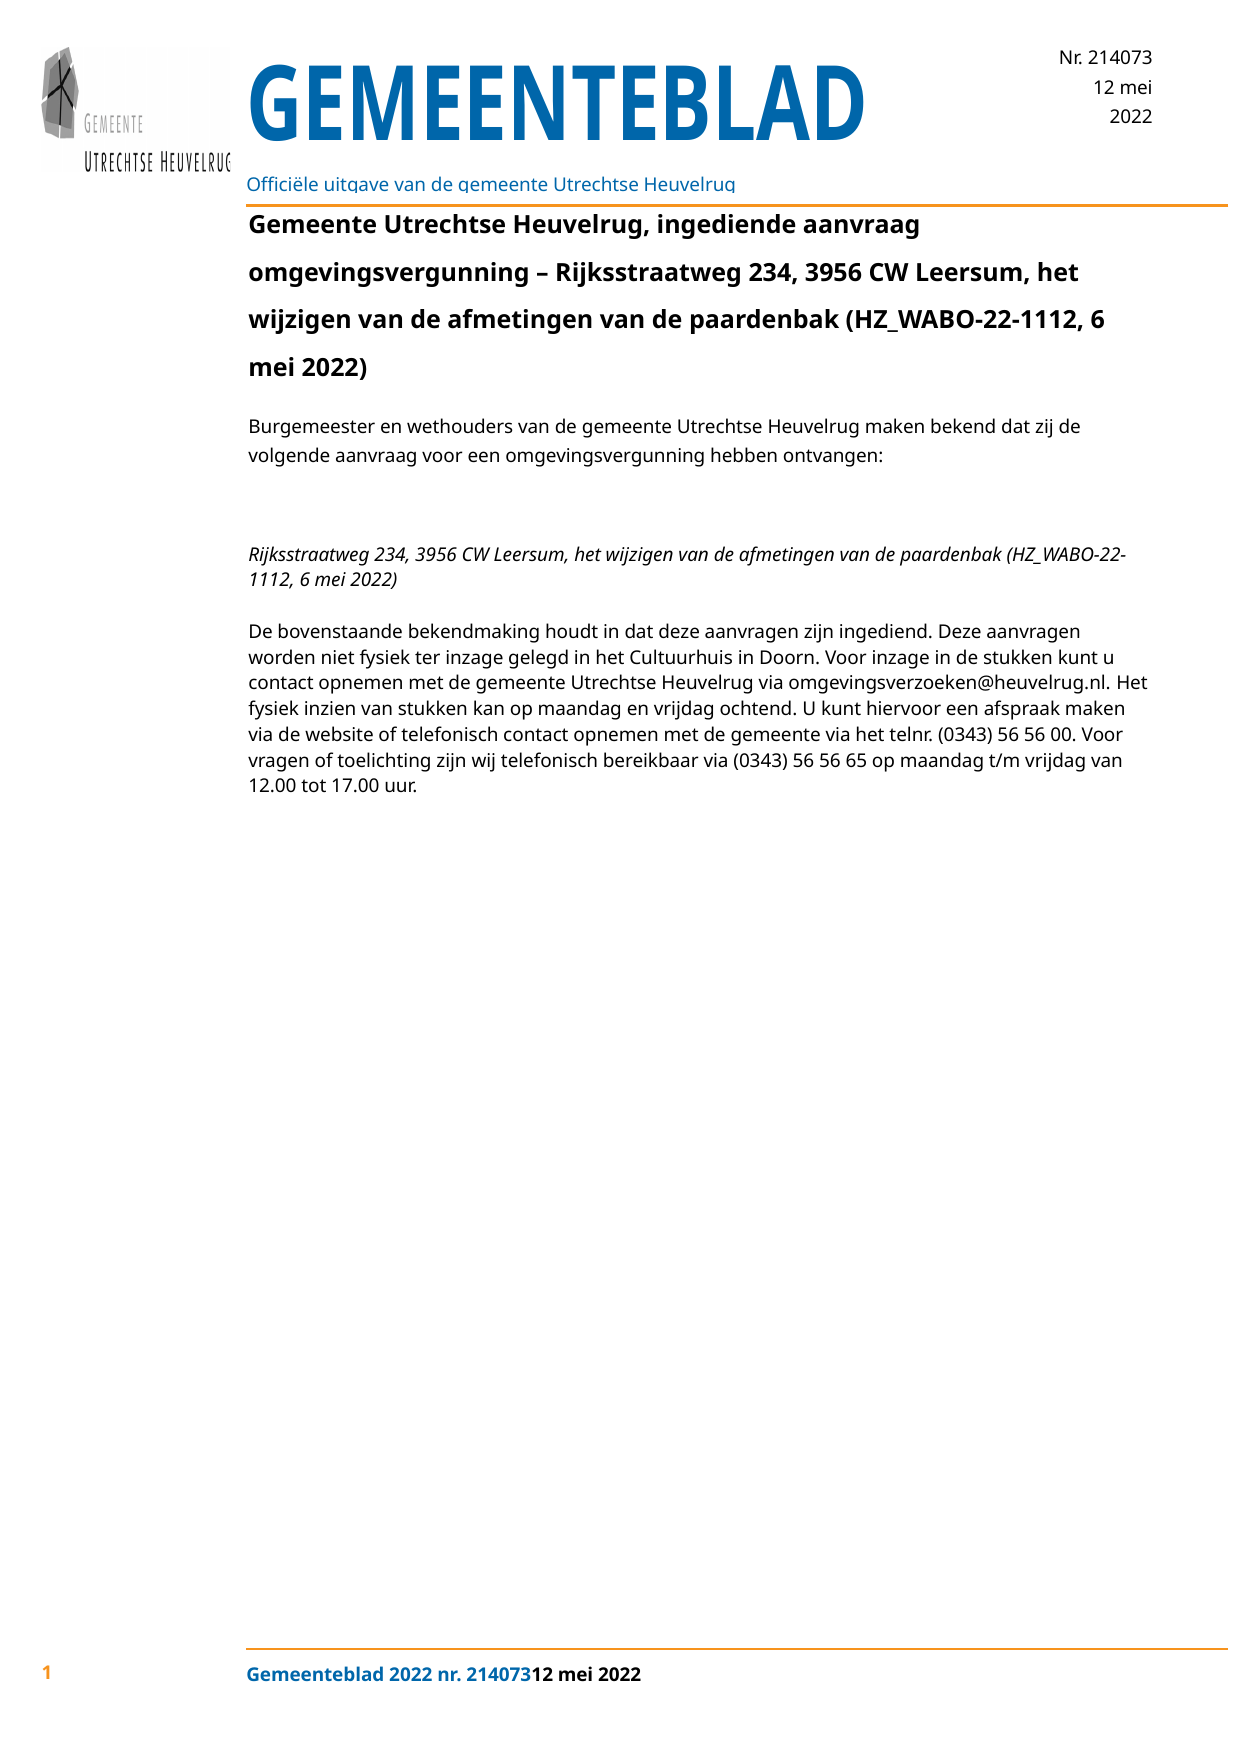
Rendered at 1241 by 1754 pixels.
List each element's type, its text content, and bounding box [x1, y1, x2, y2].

text Burgemeester en wethouders van de gemeente Utrechtse Heuvelrug maken bekend dat zij de volgende aanvraag voor een omgevingsvergunning hebben ontvangen: [248, 413, 1152, 468]
text Rijksstraatweg 234, 3956 CW Leersum, het wijzigen van de afmetingen van de paardenbak (HZ_WABO-22-1112, 6 mei 2022) [248, 541, 1152, 592]
picture [41, 47, 231, 172]
text Gemeente Utrechtse Heuvelrug, ingediende aanvraag omgevingsvergunning – Rijksstraatweg 234, 3956 CW Leersum, het wijzigen van de afmetingen van de paardenbak (HZ_WABO-22-1112, 6 mei 2022) [248, 207, 1152, 384]
text De bovenstaande bekendmaking houdt in dat deze aanvragen zijn ingediend. Deze aanvragen worden niet fysiek ter inzage gelegd in het Cultuurhuis in Doorn. Voor inzage in de stukken kunt u contact opnemen met de gemeente Utrechtse Heuvelrug via omgevingsverzoeken@heuvelrug.nl. Het fysiek inzien van stukken kan op maandag en vrijdag ochtend. U kunt hiervoor een afspraak maken via de website of telefonisch contact opnemen met de gemeente via het telnr. (0343) 56 56 00. Voor vragen of toelichting zijn wij telefonisch bereikbaar via (0343) 56 56 65 op maandag t/m vrijdag van 12.00 tot 17.00 uur. [248, 618, 1152, 798]
